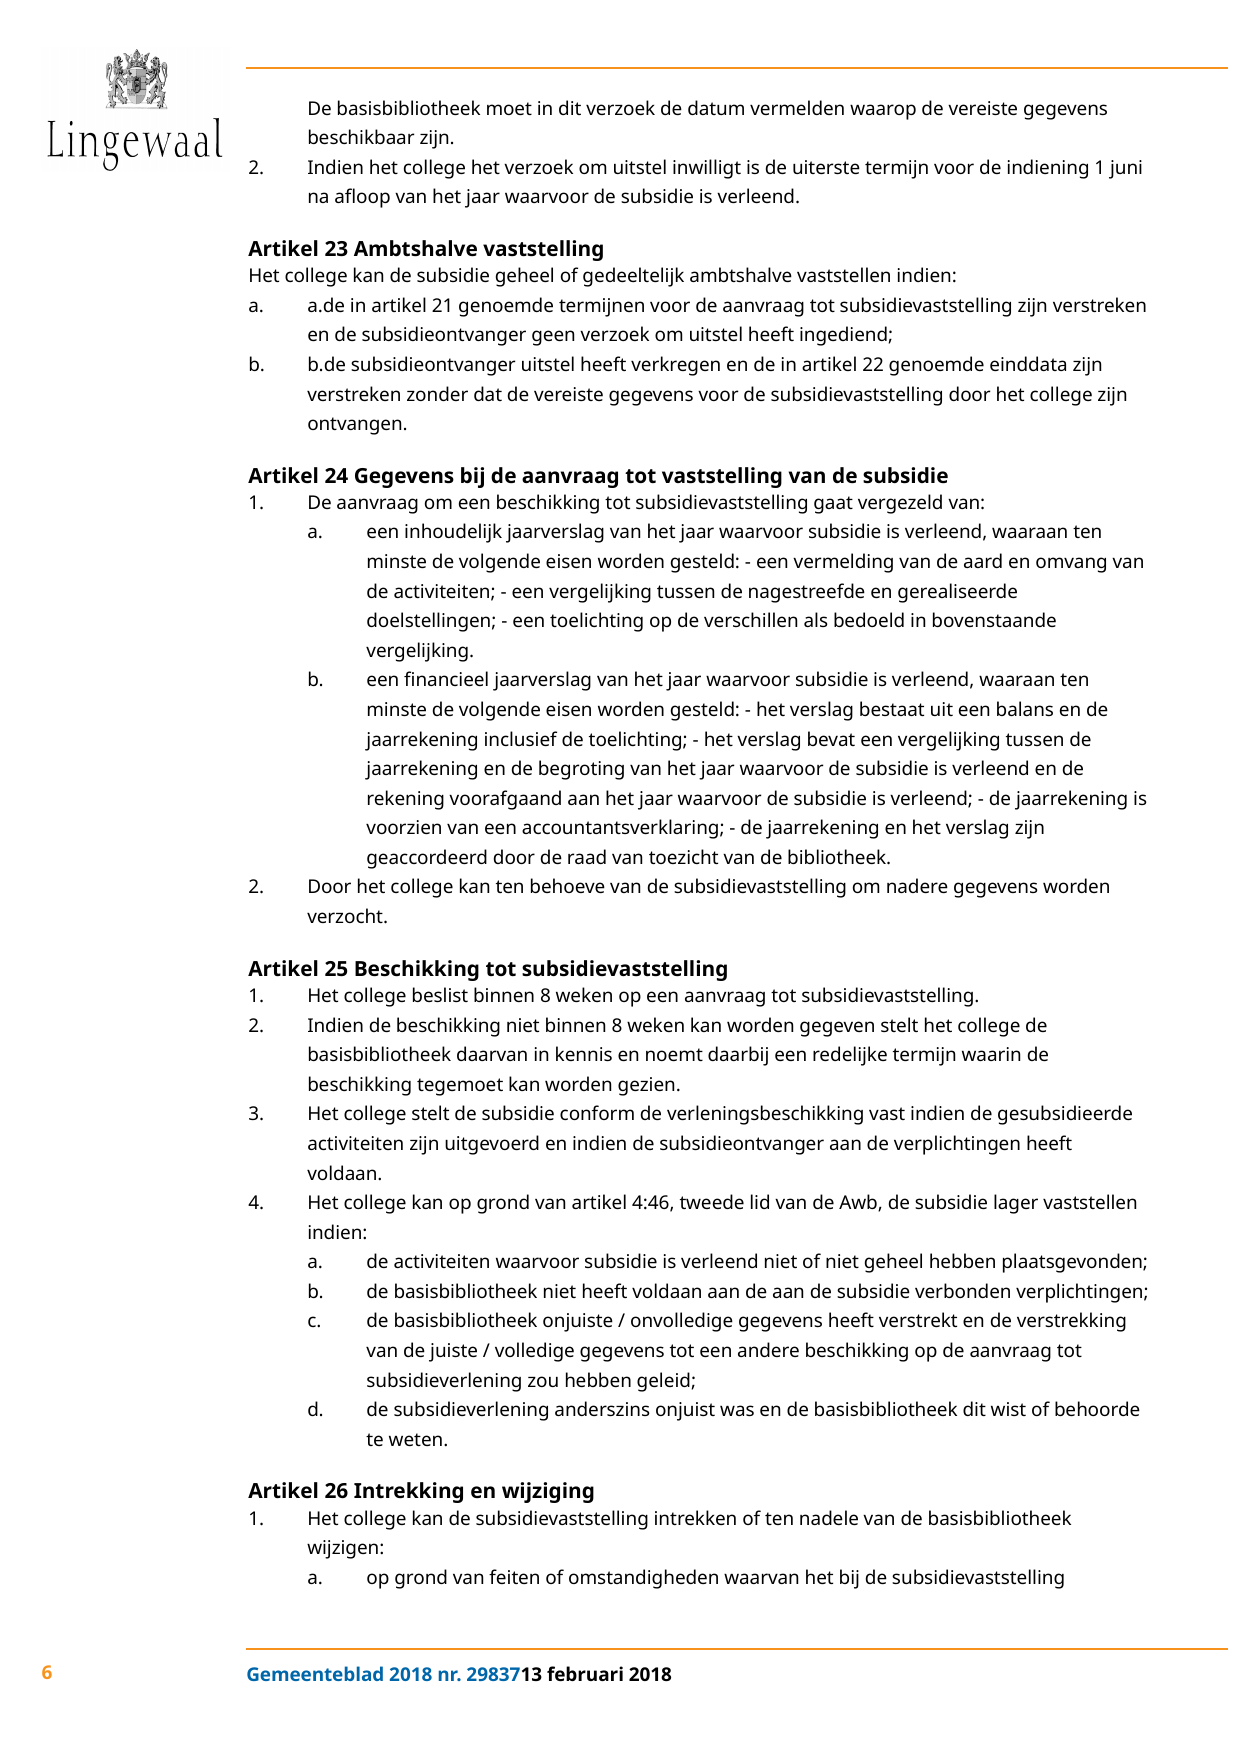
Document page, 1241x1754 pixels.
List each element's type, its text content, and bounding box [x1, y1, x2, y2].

list de basisbibliotheek onjuiste / onvolledige gegevens heeft verstrekt en de verstrekking van de juiste / volledige gegevens tot een andere beschikking op de aanvraag tot subsidieverlening zou hebben geleid; [307, 1308, 1152, 1392]
list de basisbibliotheek niet heeft voldaan aan de aan de subsidie verbonden verplichtingen; [307, 1278, 1152, 1304]
list Het college beslist binnen 8 weken op een aanvraag tot subsidievaststelling. [248, 982, 1152, 1008]
text Artikel 24 Gegevens bij de aanvraag tot vaststelling van de subsidie [248, 461, 1152, 489]
list Indien het college het verzoek om uitstel inwilligt is de uiterste termijn voor de indiening 1 juni na afloop van het jaar waarvoor de subsidie is verleend. [248, 154, 1152, 209]
text Artikel 25 Beschikking tot subsidievaststelling [248, 954, 1152, 982]
list de activiteiten waarvoor subsidie is verleend niet of niet geheel hebben plaatsgevonden; [307, 1248, 1152, 1274]
list a.de in artikel 21 genoemde termijnen voor de aanvraag tot subsidievaststelling zijn verstreken en de subsidieontvanger geen verzoek om uitstel heeft ingediend; [248, 292, 1152, 347]
list De basisbibliotheek moet in dit verzoek de datum vermelden waarop de vereiste gegevens beschikbaar zijn. [248, 95, 1152, 150]
list op grond van feiten of omstandigheden waarvan het bij de subsidievaststelling [307, 1564, 1152, 1590]
list een financieel jaarverslag van het jaar waarvoor subsidie is verleend, waaraan ten minste de volgende eisen worden gesteld: - het verslag bestaat uit een balans en de jaarrekening inclusief de toelichting; - het verslag bevat een vergelijking tussen de jaarrekening en de begroting van het jaar waarvoor de subsidie is verleend en de rekening voorafgaand aan het jaar waarvoor de subsidie is verleend; - de jaarrekening is voorzien van een accountantsverklaring; - de jaarrekening en het verslag zijn geaccordeerd door de raad van toezicht van de bibliotheek. [307, 667, 1152, 870]
list b.de subsidieontvanger uitstel heeft verkregen en de in artikel 22 genoemde einddata zijn verstreken zonder dat de vereiste gegevens voor de subsidievaststelling door het college zijn ontvangen. [248, 351, 1152, 436]
list een inhoudelijk jaarverslag van het jaar waarvoor subsidie is verleend, waaraan ten minste de volgende eisen worden gesteld: - een vermelding van de aard en omvang van de activiteiten; - een vergelijking tussen de nagestreefde en gerealiseerde doelstellingen; - een toelichting op de verschillen als bedoeld in bovenstaande vergelijking. [307, 519, 1152, 663]
list Het college stelt de subsidie conform de verleningsbeschikking vast indien de gesubsidieerde activiteiten zijn uitgevoerd en indien de subsidieontvanger aan de verplichtingen heeft voldaan. [248, 1101, 1152, 1185]
text Het college kan de subsidie geheel of gedeeltelijk ambtshalve vaststellen indien: [248, 262, 1152, 288]
list Door het college kan ten behoeve van de subsidievaststelling om nadere gegevens worden verzocht. [248, 874, 1152, 929]
list de subsidieverlening anderszins onjuist was en de basisbibliotheek dit wist of behoorde te weten. [307, 1396, 1152, 1452]
text Artikel 26 Intrekking en wijziging [248, 1476, 1152, 1505]
list De aanvraag om een beschikking tot subsidievaststelling gaat vergezeld van: [248, 489, 1152, 515]
list Het college kan op grond van artikel 4:46, tweede lid van de Awb, de subsidie lager vaststellen indien: [248, 1189, 1152, 1244]
list Het college kan de subsidievaststelling intrekken of ten nadele van de basisbibliotheek wijzigen: [248, 1505, 1152, 1560]
list Indien de beschikking niet binnen 8 weken kan worden gegeven stelt het college de basisbibliotheek daarvan in kennis en noemt daarbij een redelijke termijn waarin de beschikking tegemoet kan worden gezien. [248, 1012, 1152, 1097]
picture [41, 47, 231, 172]
text Artikel 23 Ambtshalve vaststelling [248, 234, 1152, 262]
